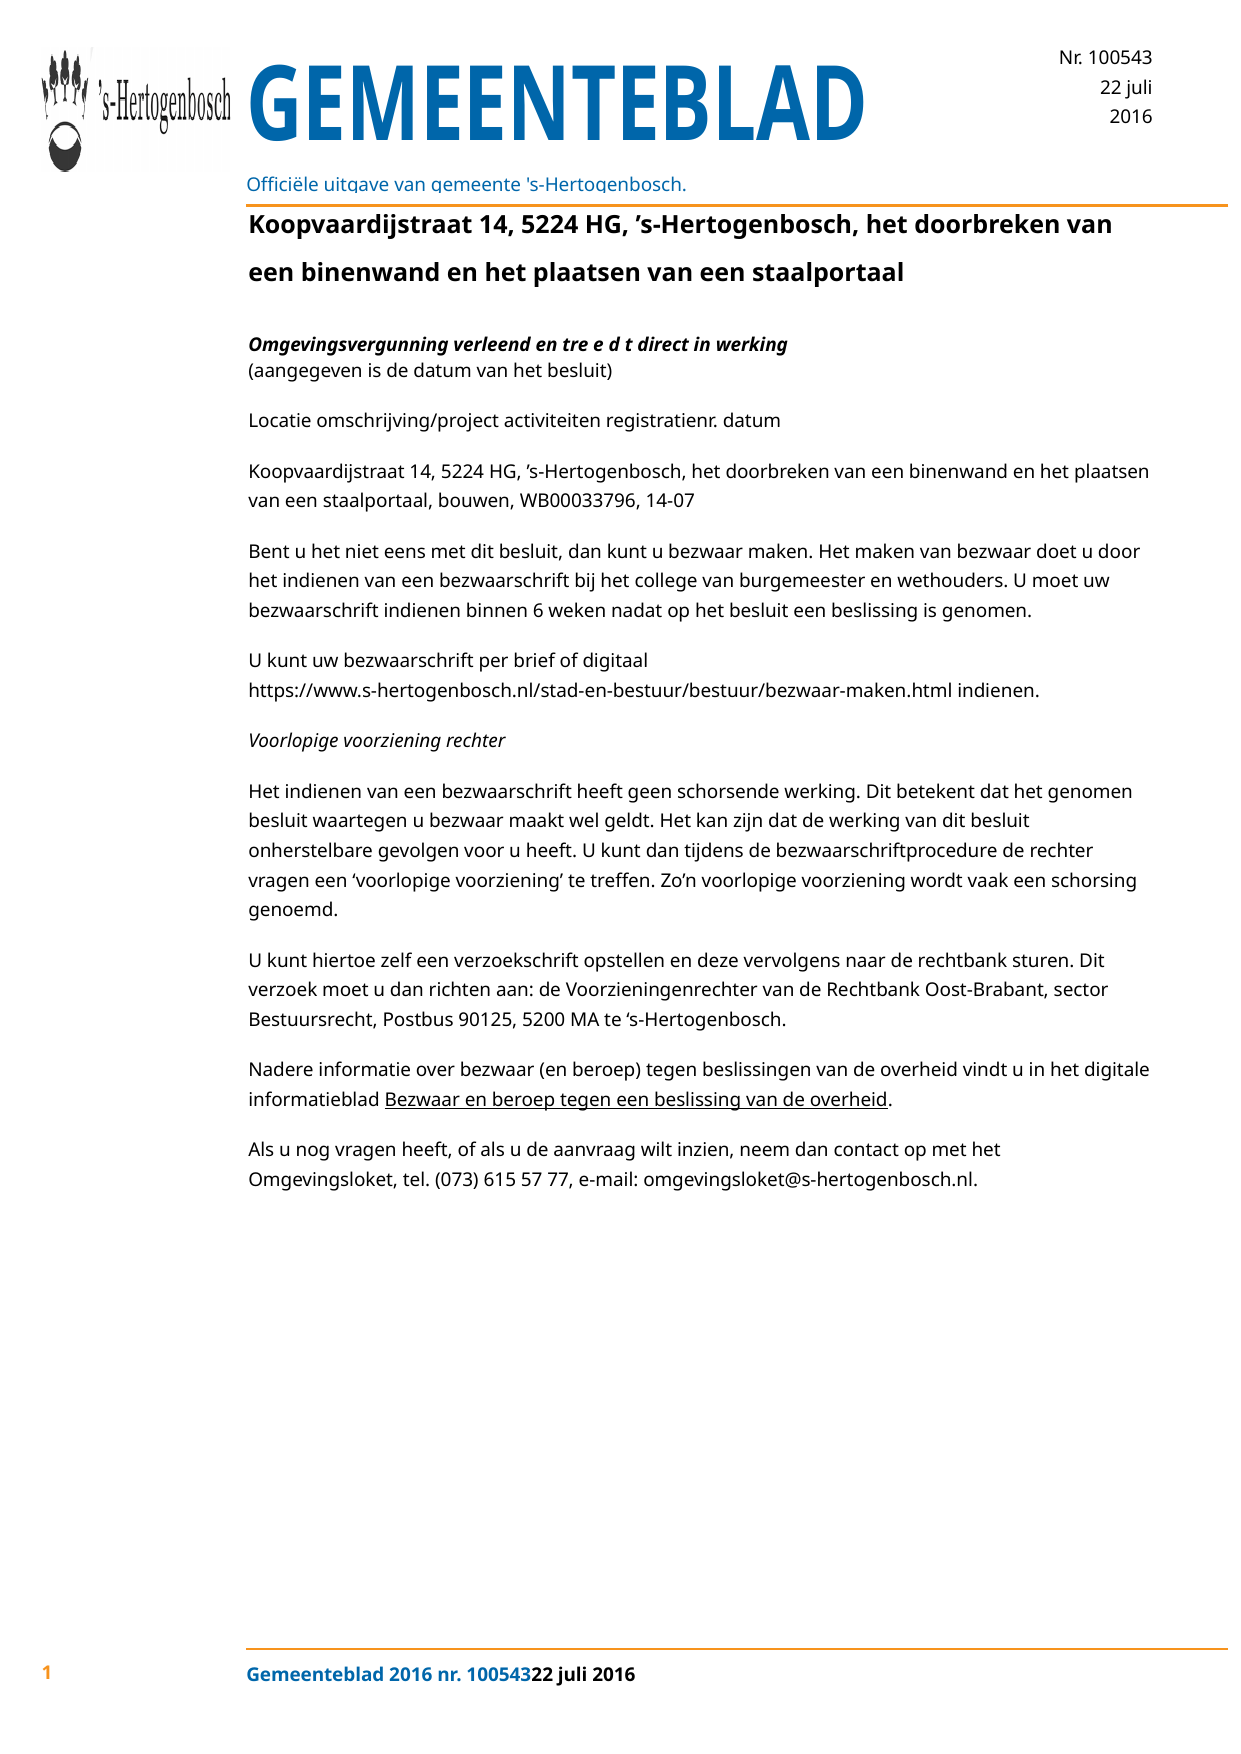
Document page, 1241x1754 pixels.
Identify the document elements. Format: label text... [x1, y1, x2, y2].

text (aangegeven is de datum van het besluit) [248, 357, 1152, 383]
text Locatie omschrijving/project activiteiten registratienr. datum [248, 408, 1152, 433]
picture [41, 47, 231, 172]
text Voorlopige voorziening rechter [248, 728, 1152, 753]
text Als u nog vragen heeft, of als u de aanvraag wilt inzien, neem dan contact op met het Omgevingsloket, tel. (073) 615 57 77, e-mail: omgevingsloket@s-hertogenbosch.nl. [248, 1136, 1152, 1192]
text U kunt uw bezwaarschrift per brief of digitaal https://www.s-hertogenbosch.nl/stad-en-bestuur/bestuur/bezwaar-maken.html indienen. [248, 648, 1152, 703]
text Koopvaardijstraat 14, 5224 HG, ’s-Hertogenbosch, het doorbreken van een binenwand en het plaatsen van een staalportaal [248, 207, 1152, 288]
text Nadere informatie over bezwaar (en beroep) tegen beslissingen van de overheid vindt u in het digitale informatieblad Bezwaar en beroep tegen een beslissing van de overheid. [248, 1056, 1152, 1112]
text Omgevingsvergunning verleend en tre e d t direct in werking [248, 331, 1152, 357]
text Het indienen van een bezwaarschrift heeft geen schorsende werking. Dit betekent dat het genomen besluit waartegen u bezwaar maakt wel geldt. Het kan zijn dat de werking van dit besluit onherstelbare gevolgen voor u heeft. U kunt dan tijdens de bezwaarschriftprocedure de rechter vragen een ‘voorlopige voorziening’ te treffen. Zo’n voorlopige voorziening wordt vaak een schorsing genoemd. [248, 778, 1152, 922]
text U kunt hiertoe zelf een verzoekschrift opstellen en deze vervolgens naar de rechtbank sturen. Dit verzoek moet u dan richten aan: de Voorzieningenrechter van de Rechtbank Oost-Brabant, sector Bestuursrecht, Postbus 90125, 5200 MA te ‘s-Hertogenbosch. [248, 947, 1152, 1032]
text Koopvaardijstraat 14, 5224 HG, ’s-Hertogenbosch, het doorbreken van een binenwand en het plaatsen van een staalportaal, bouwen, WB00033796, 14-07 [248, 458, 1152, 513]
text Bent u het niet eens met dit besluit, dan kunt u bezwaar maken. Het maken van bezwaar doet u door het indienen van een bezwaarschrift bij het college van burgemeester en wethouders. U moet uw bezwaarschrift indienen binnen 6 weken nadat op het besluit een beslissing is genomen. [248, 538, 1152, 623]
